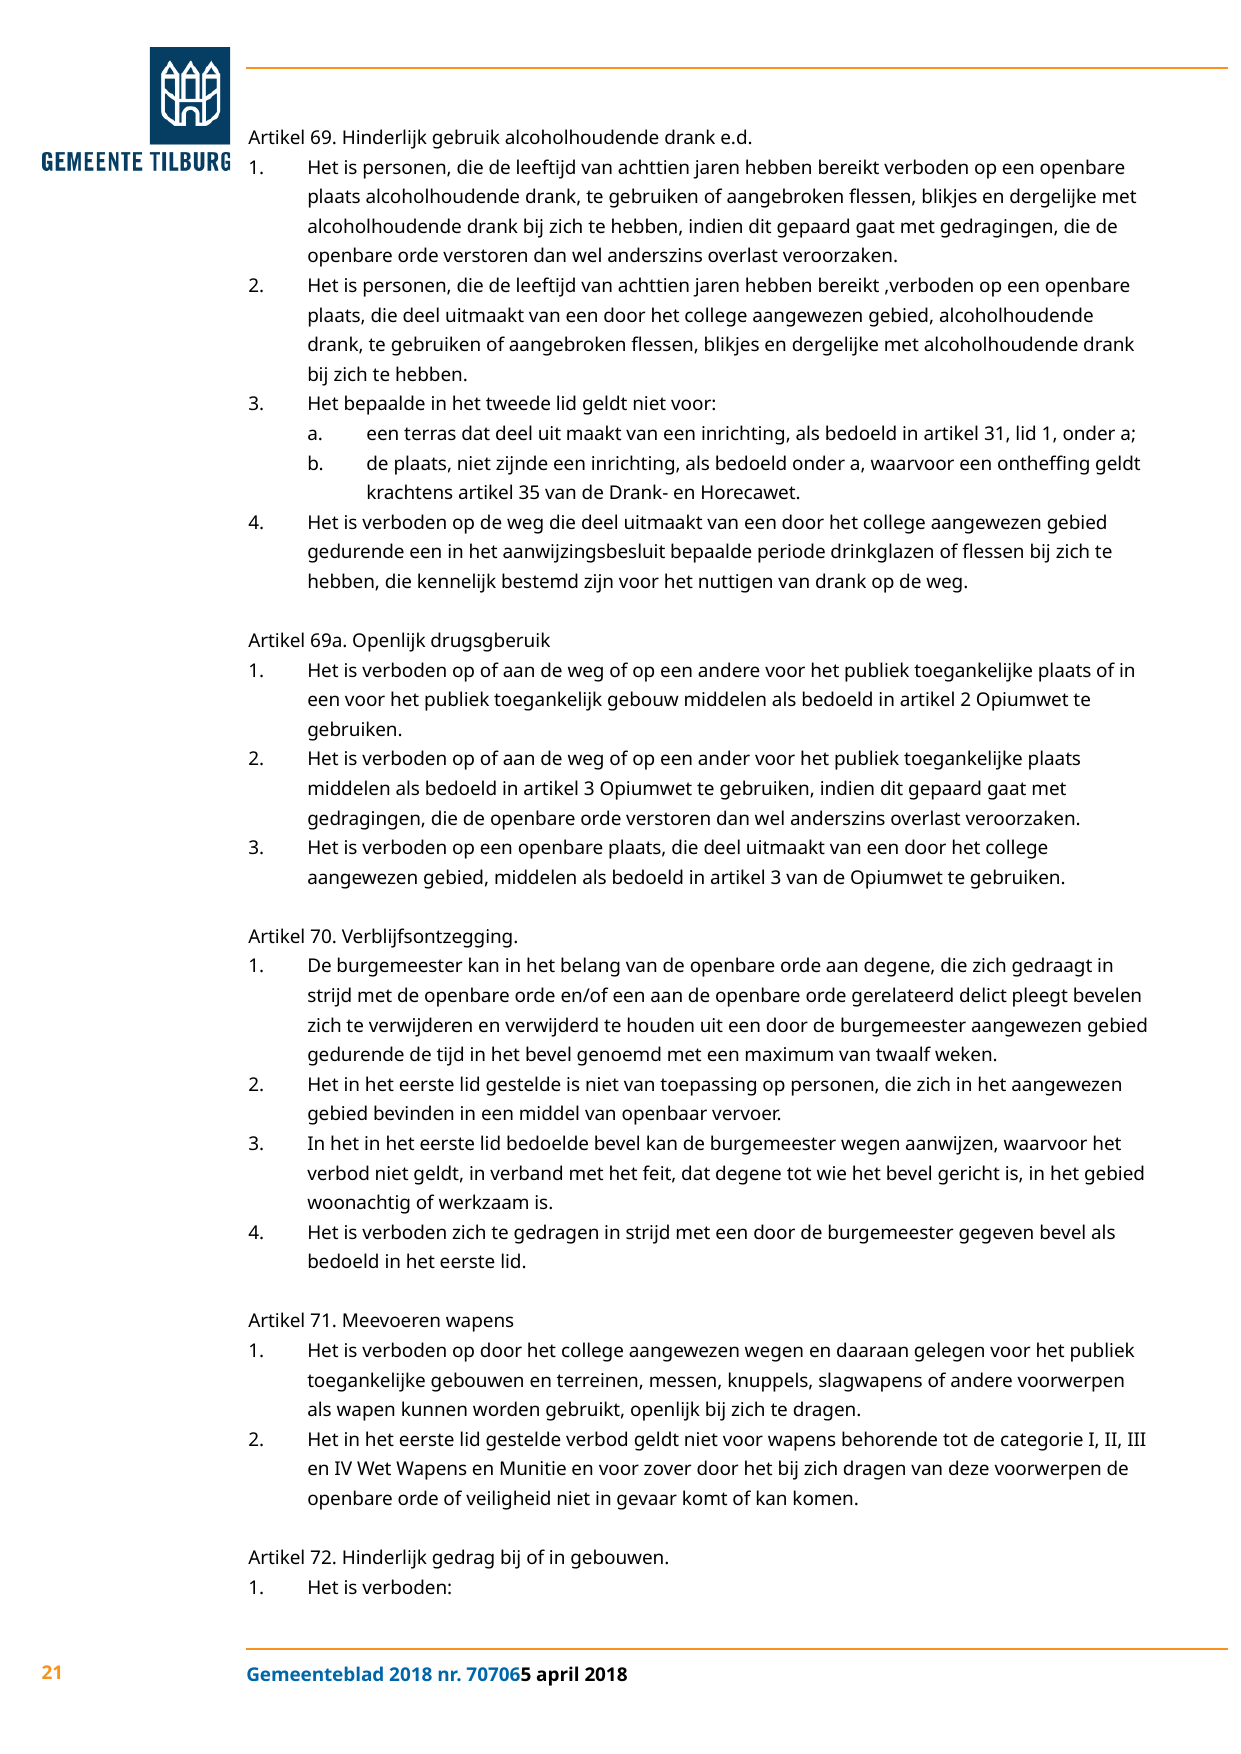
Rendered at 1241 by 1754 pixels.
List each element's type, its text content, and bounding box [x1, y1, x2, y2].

list Het is verboden op of aan de weg of op een andere voor het publiek toegankelijke plaats of in een voor het publiek toegankelijk gebouw middelen als bedoeld in artikel 2 Opiumwet te gebruiken. [248, 657, 1152, 742]
list Het is verboden zich te gedragen in strijd met een door de burgemeester gegeven bevel als bedoeld in het eerste lid. [248, 1219, 1152, 1274]
list Het is verboden op een openbare plaats, die deel uitmaakt van een door het college aangewezen gebied, middelen als bedoeld in artikel 3 van de Opiumwet te gebruiken. [248, 834, 1152, 890]
text Artikel 71. Meevoeren wapens [248, 1308, 1152, 1333]
picture [41, 47, 231, 172]
list Het is verboden op door het college aangewezen wegen en daaraan gelegen voor het publiek toegankelijke gebouwen en terreinen, messen, knuppels, slagwapens of andere voorwerpen als wapen kunnen worden gebruikt, openlijk bij zich te dragen. [248, 1337, 1152, 1422]
list Het is verboden: [248, 1574, 1152, 1600]
list Het is verboden op de weg die deel uitmaakt van een door het college aangewezen gebied gedurende een in het aanwijzingsbesluit bepaalde periode drinkglazen of flessen bij zich te hebben, die kennelijk bestemd zijn voor het nuttigen van drank op de weg. [248, 509, 1152, 594]
text Artikel 72. Hinderlijk gedrag bij of in gebouwen. [248, 1544, 1152, 1570]
list In het in het eerste lid bedoelde bevel kan de burgemeester wegen aanwijzen, waarvoor het verbod niet geldt, in verband met het feit, dat degene tot wie het bevel gericht is, in het gebied woonachtig of werkzaam is. [248, 1130, 1152, 1215]
list de plaats, niet zijnde een inrichting, als bedoeld onder a, waarvoor een ontheffing geldt krachtens artikel 35 van de Drank- en Horecawet. [307, 450, 1152, 505]
text Artikel 70. Verblijfsontzegging. [248, 923, 1152, 949]
list Het is personen, die de leeftijd van achttien jaren hebben bereikt verboden op een openbare plaats alcoholhoudende drank, te gebruiken of aangebroken flessen, blikjes en dergelijke met alcoholhoudende drank bij zich te hebben, indien dit gepaard gaat met gedragingen, die de openbare orde verstoren dan wel anderszins overlast veroorzaken. [248, 154, 1152, 268]
text Artikel 69. Hinderlijk gebruik alcoholhoudende drank e.d. [248, 124, 1152, 150]
list Het is verboden op of aan de weg of op een ander voor het publiek toegankelijke plaats middelen als bedoeld in artikel 3 Opiumwet te gebruiken, indien dit gepaard gaat met gedragingen, die de openbare orde verstoren dan wel anderszins overlast veroorzaken. [248, 746, 1152, 831]
list De burgemeester kan in het belang van de openbare orde aan degene, die zich gedraagt in strijd met de openbare orde en/of een aan de openbare orde gerelateerd delict pleegt bevelen zich te verwijderen en verwijderd te houden uit een door de burgemeester aangewezen gebied gedurende de tijd in het bevel genoemd met een maximum van twaalf weken. [248, 953, 1152, 1067]
list een terras dat deel uit maakt van een inrichting, als bedoeld in artikel 31, lid 1, onder a; [307, 420, 1152, 446]
list Het in het eerste lid gestelde is niet van toepassing op personen, die zich in het aangewezen gebied bevinden in een middel van openbaar vervoer. [248, 1071, 1152, 1126]
list Het bepaalde in het tweede lid geldt niet voor: [248, 391, 1152, 416]
list Het in het eerste lid gestelde verbod geldt niet voor wapens behorende tot de categorie I, II, III en IV Wet Wapens en Munitie en voor zover door het bij zich dragen van deze voorwerpen de openbare orde of veiligheid niet in gevaar komt of kan komen. [248, 1426, 1152, 1511]
list Het is personen, die de leeftijd van achttien jaren hebben bereikt ,verboden op een openbare plaats, die deel uitmaakt van een door het college aangewezen gebied, alcoholhoudende drank, te gebruiken of aangebroken flessen, blikjes en dergelijke met alcoholhoudende drank bij zich te hebben. [248, 272, 1152, 387]
text Artikel 69a. Openlijk drugsgberuik [248, 627, 1152, 653]
